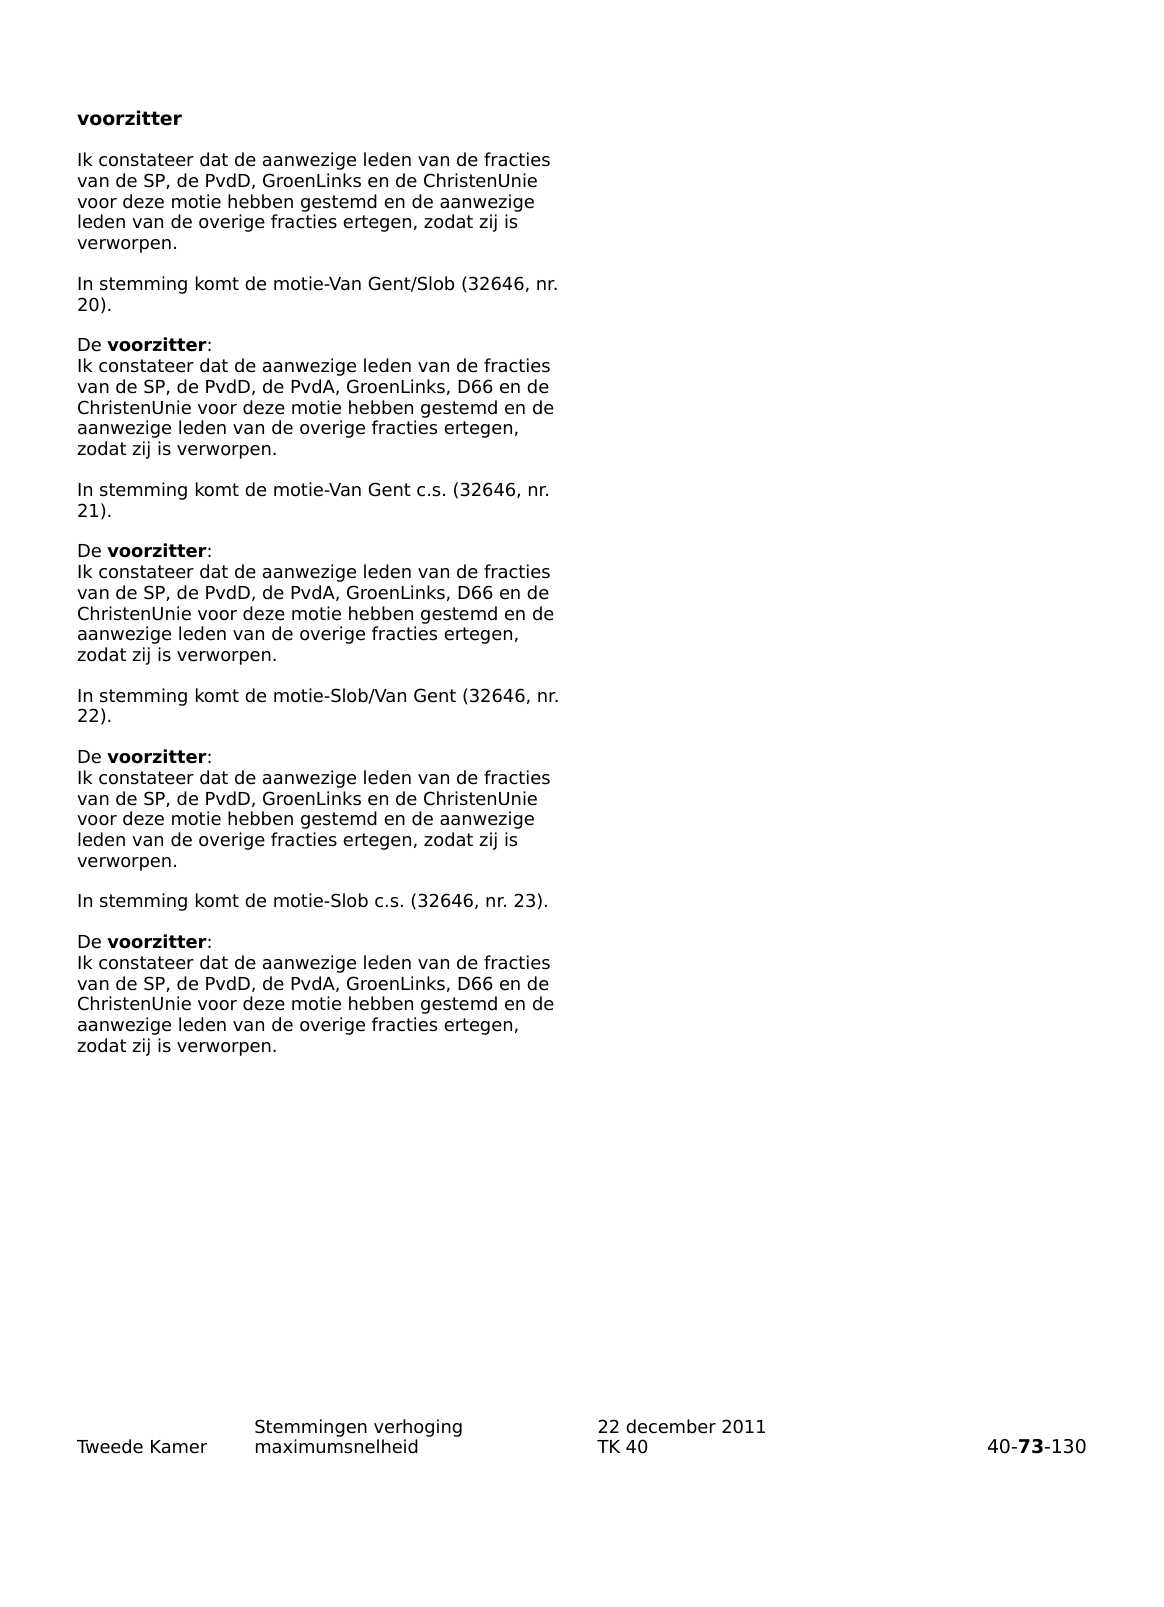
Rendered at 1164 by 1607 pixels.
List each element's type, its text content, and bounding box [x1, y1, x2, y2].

text Ik constateer dat de aanwezige leden van de fracties van de SP, de PvdD, GroenLinks en de ChristenUnie voor deze motie hebben gestemd en de aanwezige leden van de overige fracties ertegen, zodat zij is verworpen. [77, 768, 567, 871]
text De voorzitter: [77, 335, 567, 356]
text In stemming komt de motie-Van Gent c.s. (32646, nr. 21). [77, 480, 567, 521]
text Ik constateer dat de aanwezige leden van de fracties van de SP, de PvdD, de PvdA, GroenLinks, D66 en de ChristenUnie voor deze motie hebben gestemd en de aanwezige leden van de overige fracties ertegen, zodat zij is verworpen. [77, 356, 567, 460]
text In stemming komt de motie-Slob c.s. (32646, nr. 23). [77, 891, 567, 912]
text De voorzitter: [77, 932, 567, 953]
text In stemming komt de motie-Slob/Van Gent (32646, nr. 22). [77, 686, 567, 727]
text In stemming komt de motie-Van Gent/Slob (32646, nr. 20). [77, 274, 567, 315]
text Ik constateer dat de aanwezige leden van de fracties van de SP, de PvdD, GroenLinks en de ChristenUnie voor deze motie hebben gestemd en de aanwezige leden van de overige fracties ertegen, zodat zij is verworpen. [77, 150, 567, 254]
text De voorzitter: [77, 541, 567, 562]
text De voorzitter: [77, 747, 567, 768]
text Ik constateer dat de aanwezige leden van de fracties van de SP, de PvdD, de PvdA, GroenLinks, D66 en de ChristenUnie voor deze motie hebben gestemd en de aanwezige leden van de overige fracties ertegen, zodat zij is verworpen. [77, 953, 567, 1056]
text Ik constateer dat de aanwezige leden van de fracties van de SP, de PvdD, de PvdA, GroenLinks, D66 en de ChristenUnie voor deze motie hebben gestemd en de aanwezige leden van de overige fracties ertegen, zodat zij is verworpen. [77, 562, 567, 666]
